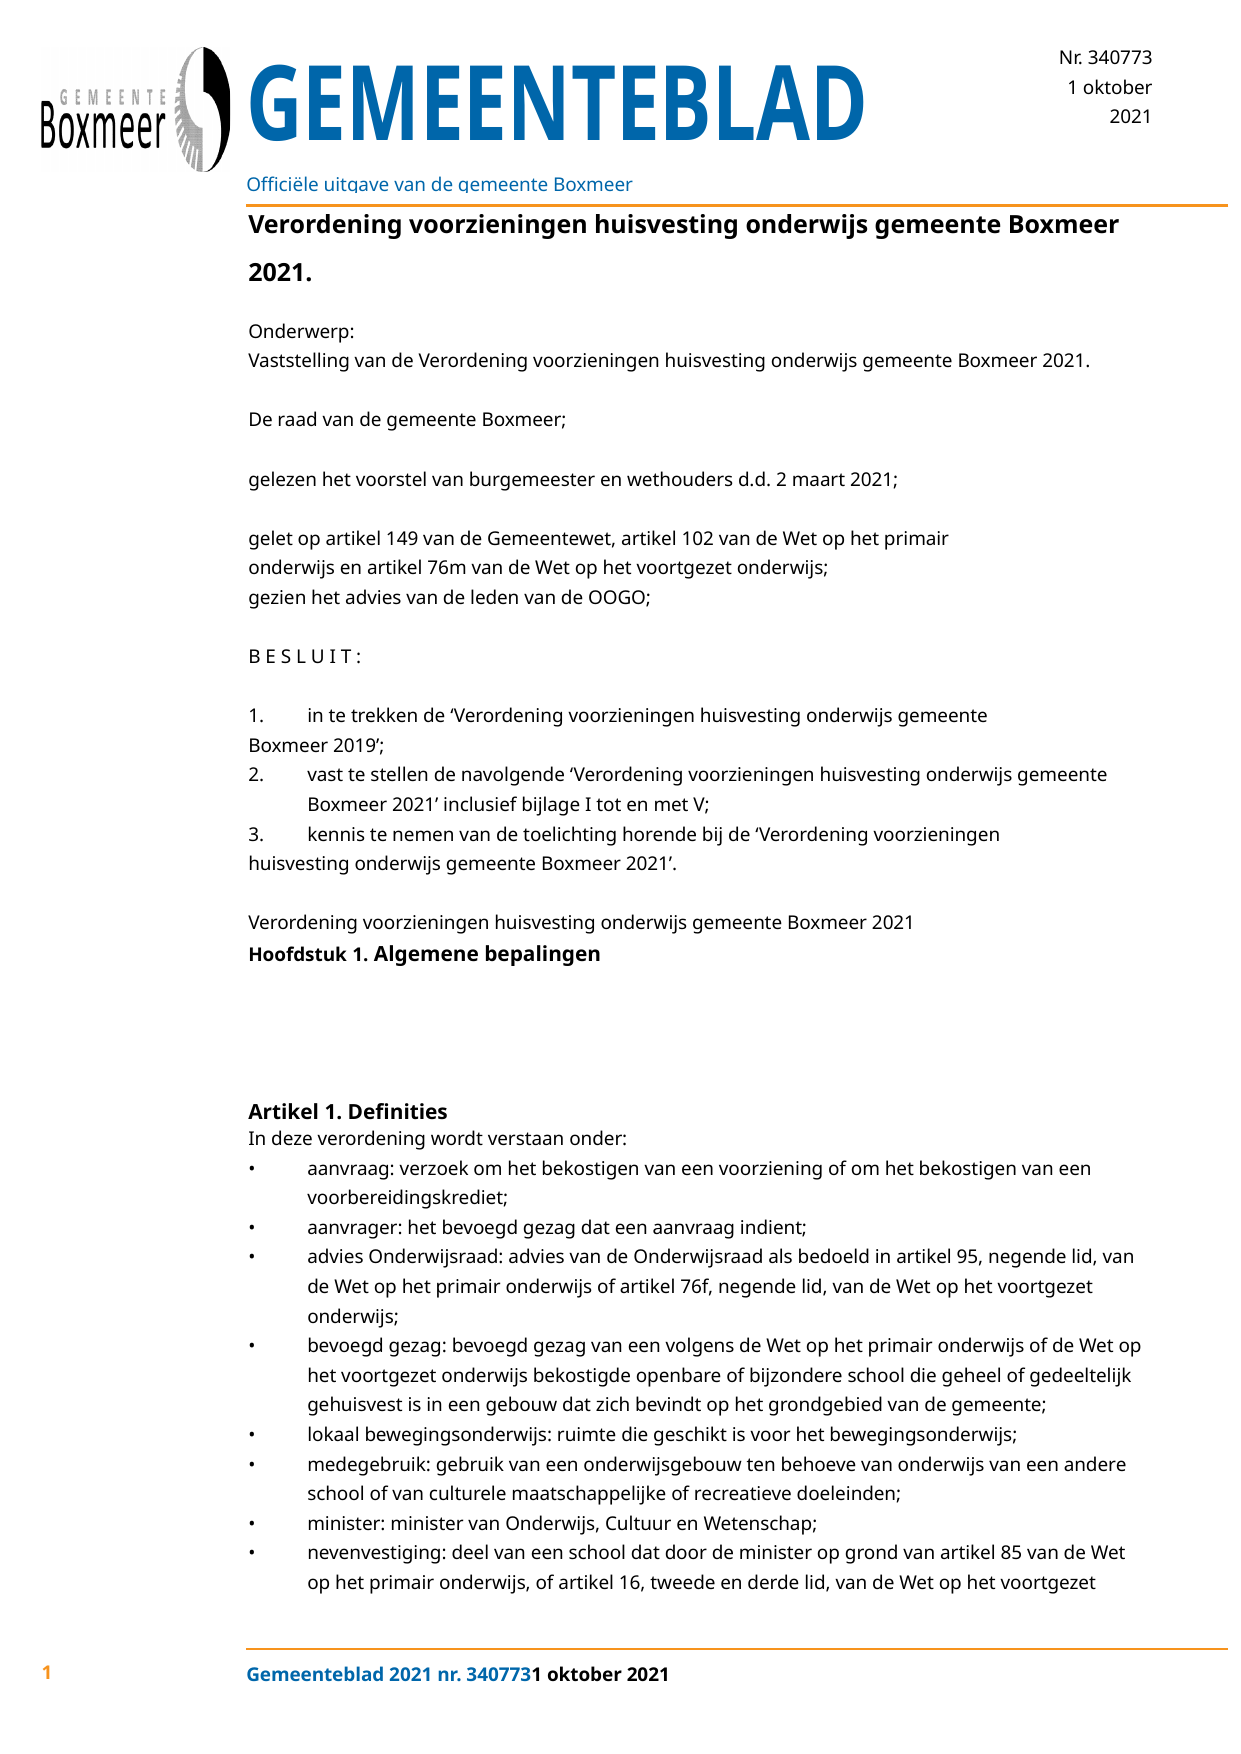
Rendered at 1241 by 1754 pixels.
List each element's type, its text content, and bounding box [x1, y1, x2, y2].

picture [41, 47, 231, 172]
list bevoegd gezag: bevoegd gezag van een volgens de Wet op het primair onderwijs of de Wet op het voortgezet onderwijs bekostigde openbare of bijzondere school die geheel of gedeeltelijk gehuisvest is in een gebouw dat zich bevindt op het grondgebied van de gemeente; [248, 1332, 1152, 1417]
text De raad van de gemeente Boxmeer; [248, 407, 1152, 432]
text B E S L U I T : [248, 643, 1152, 669]
text Artikel 1. Definities [248, 1097, 1152, 1125]
list aanvrager: het bevoegd gezag dat een aanvraag indient; [248, 1214, 1152, 1240]
list minister: minister van Onderwijs, Cultuur en Wetenschap; [248, 1510, 1152, 1536]
list kennis te nemen van de toelichting horende bij de ‘Verordening voorzieningen [248, 821, 1152, 847]
text gelezen het voorstel van burgemeester en wethouders d.d. 2 maart 2021; [248, 466, 1152, 492]
text Verordening voorzieningen huisvesting onderwijs gemeente Boxmeer 2021. [248, 207, 1152, 288]
text Boxmeer 2019’; [248, 732, 1152, 758]
list nevenvestiging: deel van een school dat door de minister op grond van artikel 85 van de Wet op het primair onderwijs, of artikel 16, tweede en derde lid, van de Wet op het voortgezet [248, 1539, 1152, 1595]
text Verordening voorzieningen huisvesting onderwijs gemeente Boxmeer 2021 [248, 909, 1152, 935]
text gelet op artikel 149 van de Gemeentewet, artikel 102 van de Wet op het primair [248, 525, 1152, 551]
list aanvraag: verzoek om het bekostigen van een voorziening of om het bekostigen van een voorbereidingskrediet; [248, 1155, 1152, 1210]
list medegebruik: gebruik van een onderwijsgebouw ten behoeve van onderwijs van een andere school of van culturele maatschappelijke of recreatieve doeleinden; [248, 1451, 1152, 1506]
text Vaststelling van de Verordening voorzieningen huisvesting onderwijs gemeente Boxmeer 2021. [248, 347, 1152, 373]
list vast te stellen de navolgende ‘Verordening voorzieningen huisvesting onderwijs gemeente Boxmeer 2021’ inclusief bijlage I tot en met V; [248, 762, 1152, 817]
text onderwijs en artikel 76m van de Wet op het voortgezet onderwijs; [248, 554, 1152, 580]
list advies Onderwijsraad: advies van de Onderwijsraad als bedoeld in artikel 95, negende lid, van de Wet op het primair onderwijs of artikel 76f, negende lid, van de Wet op het voortgezet onderwijs; [248, 1244, 1152, 1328]
text In deze verordening wordt verstaan onder: [248, 1125, 1152, 1151]
text Onderwerp: [248, 318, 1152, 344]
text gezien het advies van de leden van de OOGO; [248, 584, 1152, 610]
text Hoofdstuk 1. Algemene bepalingen [248, 939, 1152, 968]
list in te trekken de ‘Verordening voorzieningen huisvesting onderwijs gemeente [248, 702, 1152, 728]
list lokaal bewegingsonderwijs: ruimte die geschikt is voor het bewegingsonderwijs; [248, 1421, 1152, 1447]
text huisvesting onderwijs gemeente Boxmeer 2021’. [248, 850, 1152, 876]
